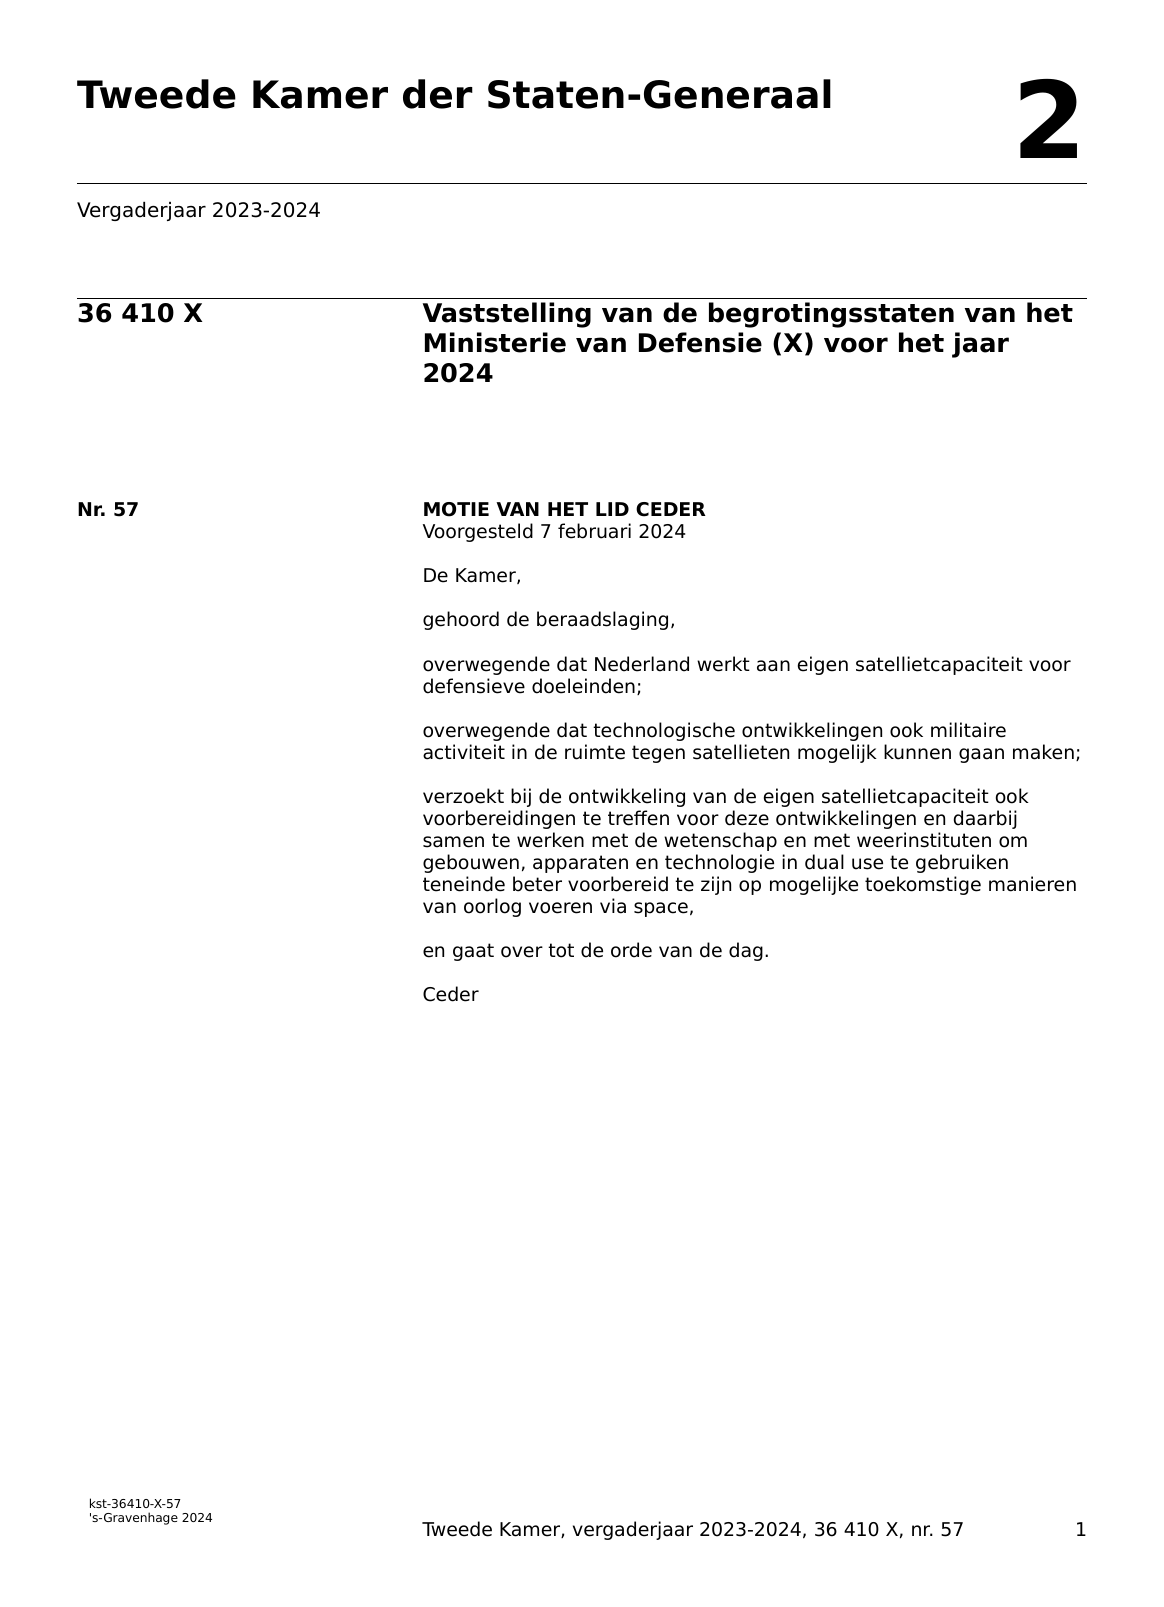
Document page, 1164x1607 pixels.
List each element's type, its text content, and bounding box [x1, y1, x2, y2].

text en gaat over tot de orde van de dag. [422, 940, 1087, 962]
text verzoekt bij de ontwikkeling van de eigen satellietcapaciteit ook voorbereidingen te treffen voor deze ontwikkelingen en daarbij samen te werken met de wetenschap en met weerinstituten om gebouwen, apparaten en technologie in dual use te gebruiken teneinde beter voorbereid te zijn op mogelijke toekomstige manieren van oorlog voeren via space, [422, 786, 1087, 918]
table_header 2 [886, 59, 1087, 183]
subtitle 36 410 X Vaststelling van de begrotingsstaten van het Ministerie van Defensie (X) voor het jaar 2024 [77, 299, 1087, 388]
text overwegende dat Nederland werkt aan eigen satellietcapaciteit voor defensieve doeleinden; [422, 653, 1087, 697]
table_cell Vergaderjaar 2023-2024 [77, 184, 1087, 298]
text Ceder [422, 984, 1087, 1006]
text gehoord de beraadslaging, [422, 609, 1087, 631]
text De Kamer, [422, 565, 1087, 587]
text 's-Gravenhage 2024 [88, 1511, 323, 1525]
table_header Tweede Kamer der Staten-Generaal [77, 59, 886, 183]
subtitle Nr. 57 MOTIE VAN HET LID CEDER [77, 499, 1087, 521]
text overwegende dat technologische ontwikkelingen ook militaire activiteit in de ruimte tegen satellieten mogelijk kunnen gaan maken; [422, 720, 1087, 764]
text kst-36410-X-57 [88, 1497, 323, 1511]
text Voorgesteld 7 februari 2024 [422, 521, 1087, 543]
